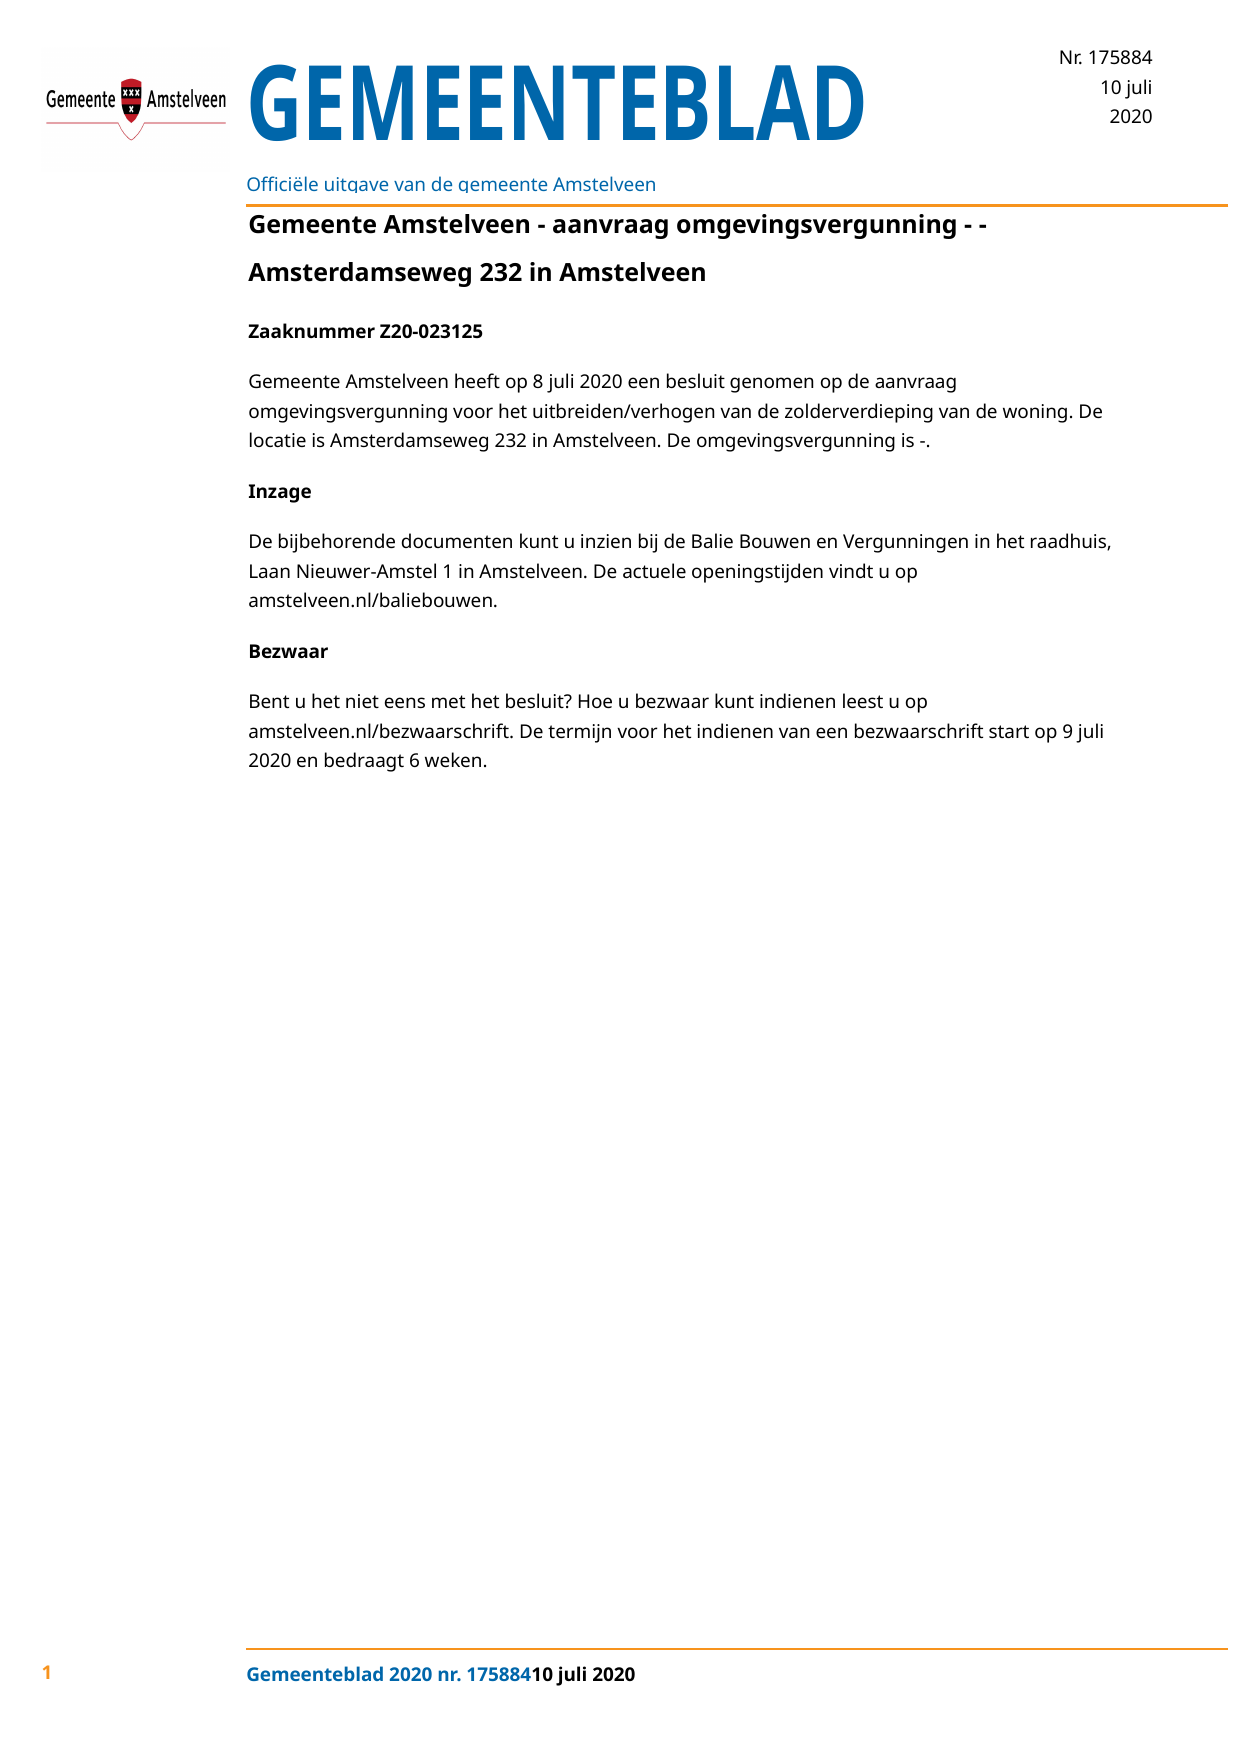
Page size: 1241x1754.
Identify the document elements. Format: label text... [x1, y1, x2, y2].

text Inzage [248, 478, 1152, 504]
text Bezwaar [248, 638, 1152, 664]
picture [41, 47, 231, 172]
text Gemeente Amstelveen heeft op 8 juli 2020 een besluit genomen op de aanvraag omgevingsvergunning voor het uitbreiden/verhogen van de zolderverdieping van de woning. De locatie is Amsterdamseweg 232 in Amstelveen. De omgevingsvergunning is -. [248, 368, 1152, 453]
text Bent u het niet eens met het besluit? Hoe u bezwaar kunt indienen leest u op amstelveen.nl/bezwaarschrift. De termijn voor het indienen van een bezwaarschrift start op 9 juli 2020 en bedraagt 6 weken. [248, 688, 1152, 773]
text Gemeente Amstelveen - aanvraag omgevingsvergunning - - Amsterdamseweg 232 in Amstelveen [248, 207, 1152, 288]
text Zaaknummer Z20-023125 [248, 318, 1152, 344]
text De bijbehorende documenten kunt u inzien bij de Balie Bouwen en Vergunningen in het raadhuis, Laan Nieuwer-Amstel 1 in Amstelveen. De actuele openingstijden vindt u op amstelveen.nl/baliebouwen. [248, 528, 1152, 613]
